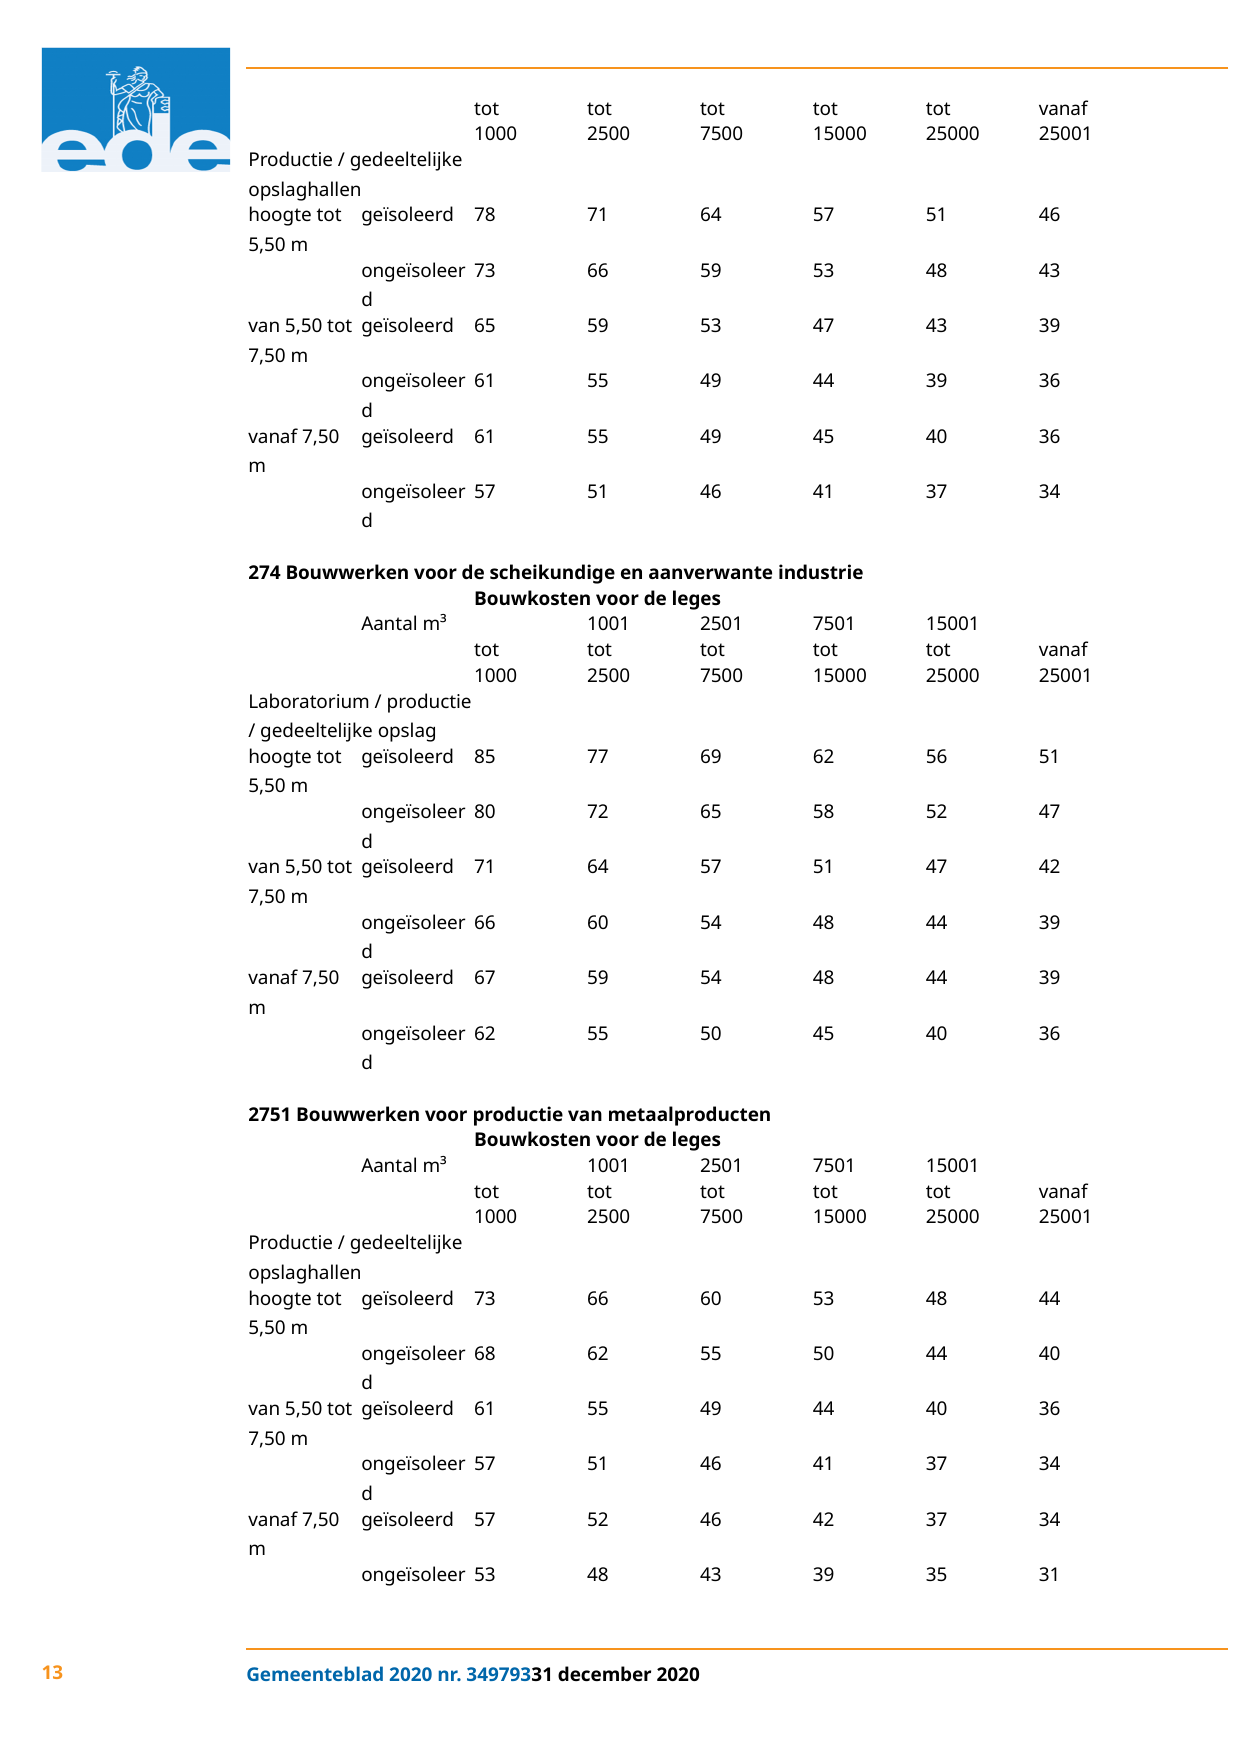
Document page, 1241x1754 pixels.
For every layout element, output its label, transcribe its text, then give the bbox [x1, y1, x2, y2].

table_cell [361, 1126, 474, 1152]
table_cell 48 [813, 964, 926, 1020]
table_cell 274 Bouwwerken voor de scheikundige en aanverwante industrie [248, 559, 1152, 585]
table_cell 1000 [474, 1204, 587, 1229]
table_cell tot [926, 636, 1038, 662]
table_cell [813, 1229, 926, 1285]
table_cell 2500 [587, 1204, 700, 1229]
table_cell 55 [587, 368, 700, 423]
table_cell 57 [474, 478, 587, 533]
table_cell 54 [700, 964, 813, 1020]
table_cell 15000 [813, 121, 926, 146]
table_cell 44 [813, 1395, 926, 1451]
table_cell 41 [813, 1451, 926, 1506]
table_cell 7500 [700, 1204, 813, 1229]
table_cell 43 [926, 312, 1038, 367]
table_cell 47 [1039, 799, 1152, 854]
table_cell 49 [700, 368, 813, 423]
table_cell Laboratorium / productie / gedeeltelijke opslag [248, 688, 474, 743]
table_cell 52 [587, 1506, 700, 1561]
table_cell 44 [926, 964, 1038, 1020]
table_cell 48 [813, 909, 926, 964]
table_cell 67 [474, 964, 587, 1020]
table_cell 40 [926, 1395, 1038, 1451]
table_cell 41 [813, 478, 926, 533]
table_cell 46 [700, 1451, 813, 1506]
table_cell 36 [1039, 368, 1152, 423]
table_cell 57 [700, 854, 813, 909]
table_cell 55 [587, 1395, 700, 1451]
table_cell 64 [700, 202, 813, 257]
table_cell 53 [700, 312, 813, 367]
table_cell tot [474, 95, 587, 121]
table_cell 25000 [926, 1204, 1038, 1229]
table_cell [474, 146, 587, 202]
table_cell geïsoleerd [361, 854, 474, 909]
table_cell 64 [587, 854, 700, 909]
table_cell tot [587, 95, 700, 121]
table_cell 53 [474, 1561, 587, 1587]
table_cell Bouwkosten voor de leges [474, 585, 1152, 611]
table_cell [1039, 534, 1152, 559]
table_cell 54 [700, 909, 813, 964]
table_cell [248, 534, 361, 559]
table_cell [1039, 1229, 1152, 1285]
table_cell geïsoleerd [361, 423, 474, 478]
table_cell [248, 799, 361, 854]
table_cell 39 [1039, 312, 1152, 367]
table_cell 51 [587, 1451, 700, 1506]
table_cell 15001 [926, 1152, 1038, 1178]
table_cell 7501 [813, 1152, 926, 1178]
table_cell [1039, 146, 1152, 202]
table_cell [361, 585, 474, 611]
table_cell [1039, 611, 1152, 636]
table_cell 47 [813, 312, 926, 367]
table_cell 1001 [587, 611, 700, 636]
table_cell [813, 688, 926, 743]
table_cell 66 [474, 909, 587, 964]
table_cell 7501 [813, 611, 926, 636]
table_cell 47 [926, 854, 1038, 909]
table_cell 46 [700, 1506, 813, 1561]
table_cell 25001 [1039, 662, 1152, 688]
table_cell Aantal m³ [361, 611, 474, 636]
table_cell tot [700, 1178, 813, 1204]
table_cell 36 [1039, 1395, 1152, 1451]
table_cell [248, 611, 361, 636]
table_cell 72 [587, 799, 700, 854]
table_cell 73 [474, 257, 587, 312]
table_cell [248, 909, 361, 964]
table_cell 85 [474, 743, 587, 798]
table_cell 25000 [926, 121, 1038, 146]
table_cell van 5,50 tot 7,50 m [248, 1395, 361, 1451]
table_cell [248, 636, 361, 662]
table_cell tot [587, 1178, 700, 1204]
table_cell 73 [474, 1285, 587, 1340]
table_cell 46 [700, 478, 813, 533]
table_cell 42 [813, 1506, 926, 1561]
table_cell [248, 1178, 361, 1204]
table_cell 39 [1039, 909, 1152, 964]
table_cell 50 [700, 1020, 813, 1075]
table_cell 49 [700, 423, 813, 478]
table_cell [1039, 688, 1152, 743]
table_cell Productie / gedeeltelijke opslaghallen [248, 146, 474, 202]
table_cell [700, 146, 813, 202]
table_cell [361, 534, 474, 559]
table_cell [587, 1229, 700, 1285]
table_cell 15000 [813, 662, 926, 688]
table_cell 65 [700, 799, 813, 854]
table_cell vanaf [1039, 636, 1152, 662]
table_cell hoogte tot 5,50 m [248, 202, 361, 257]
table_cell 50 [813, 1340, 926, 1395]
table_cell [474, 1075, 587, 1101]
table_cell 59 [700, 257, 813, 312]
table_cell [587, 1075, 700, 1101]
table_cell 37 [926, 1506, 1038, 1561]
table_cell 40 [926, 423, 1038, 478]
table_cell 37 [926, 478, 1038, 533]
table_cell tot [813, 636, 926, 662]
table_cell 44 [813, 368, 926, 423]
table_cell ongeïsoleerd [361, 1340, 474, 1395]
table_cell 43 [1039, 257, 1152, 312]
table_cell 51 [1039, 743, 1152, 798]
table_cell van 5,50 tot 7,50 m [248, 854, 361, 909]
table_cell 43 [700, 1561, 813, 1587]
table_cell tot [926, 1178, 1038, 1204]
table_cell 48 [926, 257, 1038, 312]
table_cell geïsoleerd [361, 312, 474, 367]
table_cell [926, 688, 1038, 743]
table_cell 45 [813, 1020, 926, 1075]
table_cell 44 [926, 909, 1038, 964]
table_cell 45 [813, 423, 926, 478]
table_cell [474, 534, 587, 559]
table_cell [587, 534, 700, 559]
table_cell [248, 368, 361, 423]
table_cell [248, 585, 361, 611]
table_cell [248, 95, 361, 121]
table_cell 60 [700, 1285, 813, 1340]
table_cell 1000 [474, 121, 587, 146]
table_cell geïsoleerd [361, 1395, 474, 1451]
table_cell [248, 1561, 361, 1587]
table_cell [587, 146, 700, 202]
table_cell [248, 1204, 361, 1229]
table_cell tot [587, 636, 700, 662]
table_cell [474, 611, 587, 636]
table_cell Bouwkosten voor de leges [474, 1126, 1152, 1152]
table_cell tot [700, 636, 813, 662]
table_cell 37 [926, 1451, 1038, 1506]
table_cell 25001 [1039, 121, 1152, 146]
table_cell 39 [926, 368, 1038, 423]
table_cell vanaf 7,50 m [248, 423, 361, 478]
table_cell 55 [587, 423, 700, 478]
table_cell 61 [474, 1395, 587, 1451]
table_cell 7500 [700, 662, 813, 688]
table_cell ongeïsoleer [361, 1561, 474, 1587]
table_cell geïsoleerd [361, 1285, 474, 1340]
table_cell [926, 1075, 1038, 1101]
table_cell [361, 95, 474, 121]
table_cell [248, 257, 361, 312]
table_cell 7500 [700, 121, 813, 146]
table_cell tot [474, 636, 587, 662]
table_cell 25000 [926, 662, 1038, 688]
table_cell 34 [1039, 478, 1152, 533]
table_cell 44 [926, 1340, 1038, 1395]
table_cell 49 [700, 1395, 813, 1451]
table_cell 59 [587, 964, 700, 1020]
table_cell [248, 1126, 361, 1152]
table_cell [1039, 1075, 1152, 1101]
table_cell vanaf [1039, 95, 1152, 121]
table_cell 71 [474, 854, 587, 909]
table_cell 62 [587, 1340, 700, 1395]
table_cell 59 [587, 312, 700, 367]
table_cell 57 [474, 1506, 587, 1561]
table_cell 46 [1039, 202, 1152, 257]
table_cell 53 [813, 1285, 926, 1340]
table_cell [474, 688, 587, 743]
table_cell 71 [587, 202, 700, 257]
table_cell 55 [587, 1020, 700, 1075]
table_cell 60 [587, 909, 700, 964]
table_cell [361, 636, 474, 662]
table_cell 68 [474, 1340, 587, 1395]
table_cell 2500 [587, 121, 700, 146]
table_cell 2501 [700, 611, 813, 636]
table_cell van 5,50 tot 7,50 m [248, 312, 361, 367]
table_cell tot [474, 1178, 587, 1204]
table_cell [361, 662, 474, 688]
table_cell 61 [474, 423, 587, 478]
table_cell 65 [474, 312, 587, 367]
table_cell 80 [474, 799, 587, 854]
table_cell ongeïsoleerd [361, 1451, 474, 1506]
table_cell vanaf [1039, 1178, 1152, 1204]
table_cell 52 [926, 799, 1038, 854]
table_cell 78 [474, 202, 587, 257]
table_cell 66 [587, 1285, 700, 1340]
table_cell geïsoleerd [361, 743, 474, 798]
table_cell [361, 1075, 474, 1101]
table_cell [926, 1229, 1038, 1285]
table_cell [700, 688, 813, 743]
table_cell [926, 534, 1038, 559]
table_cell vanaf 7,50 m [248, 1506, 361, 1561]
table_cell [248, 1451, 361, 1506]
table_cell [248, 1152, 361, 1178]
table_cell tot [700, 95, 813, 121]
table_cell 35 [926, 1561, 1038, 1587]
table_cell [248, 1020, 361, 1075]
table_cell 34 [1039, 1451, 1152, 1506]
table_cell [474, 1229, 587, 1285]
table_cell 31 [1039, 1561, 1152, 1587]
picture [41, 47, 231, 172]
table_cell 40 [1039, 1340, 1152, 1395]
table_cell [248, 662, 361, 688]
table_cell ongeïsoleerd [361, 799, 474, 854]
table_cell [248, 1075, 361, 1101]
table_cell 56 [926, 743, 1038, 798]
table_cell tot [813, 1178, 926, 1204]
table_cell 66 [587, 257, 700, 312]
table_cell 2500 [587, 662, 700, 688]
table_cell [700, 1229, 813, 1285]
table_cell [248, 478, 361, 533]
table_cell [813, 146, 926, 202]
table_cell 55 [700, 1340, 813, 1395]
table_cell ongeïsoleerd [361, 909, 474, 964]
table_cell Productie / gedeeltelijke opslaghallen [248, 1229, 474, 1285]
table_cell 51 [813, 854, 926, 909]
table_cell 57 [474, 1451, 587, 1506]
table_cell [926, 146, 1038, 202]
table_cell [248, 1340, 361, 1395]
table_cell 48 [926, 1285, 1038, 1340]
table_cell 25001 [1039, 1204, 1152, 1229]
table_cell [248, 121, 361, 146]
table_cell 57 [813, 202, 926, 257]
table_cell 15001 [926, 611, 1038, 636]
table_cell tot [813, 95, 926, 121]
table_cell [361, 1204, 474, 1229]
table_cell [813, 534, 926, 559]
table_cell [361, 1178, 474, 1204]
table_cell [361, 121, 474, 146]
table_cell geïsoleerd [361, 1506, 474, 1561]
table_cell 39 [1039, 964, 1152, 1020]
table_cell [587, 688, 700, 743]
table_cell [700, 534, 813, 559]
table_cell 53 [813, 257, 926, 312]
table_cell hoogte tot 5,50 m [248, 743, 361, 798]
table_cell 62 [474, 1020, 587, 1075]
table_cell 58 [813, 799, 926, 854]
table_cell 2501 [700, 1152, 813, 1178]
table_cell ongeïsoleerd [361, 478, 474, 533]
table_cell 15000 [813, 1204, 926, 1229]
table_cell 40 [926, 1020, 1038, 1075]
table_cell geïsoleerd [361, 964, 474, 1020]
table_cell tot [926, 95, 1038, 121]
table_cell ongeïsoleerd [361, 1020, 474, 1075]
table_cell 34 [1039, 1506, 1152, 1561]
table_cell 61 [474, 368, 587, 423]
table_cell 36 [1039, 1020, 1152, 1075]
table_cell 44 [1039, 1285, 1152, 1340]
table_cell vanaf 7,50 m [248, 964, 361, 1020]
table_cell geïsoleerd [361, 202, 474, 257]
table_cell 42 [1039, 854, 1152, 909]
table_cell 77 [587, 743, 700, 798]
table_cell 2751 Bouwwerken voor productie van metaalproducten [248, 1101, 1152, 1126]
table_cell [1039, 1152, 1152, 1178]
table_cell 51 [587, 478, 700, 533]
table_cell ongeïsoleerd [361, 368, 474, 423]
table_cell hoogte tot 5,50 m [248, 1285, 361, 1340]
table_cell 1000 [474, 662, 587, 688]
table_cell 69 [700, 743, 813, 798]
table_cell [700, 1075, 813, 1101]
table_cell 39 [813, 1561, 926, 1587]
table_cell [813, 1075, 926, 1101]
table_cell 1001 [587, 1152, 700, 1178]
table_cell 36 [1039, 423, 1152, 478]
table_cell 51 [926, 202, 1038, 257]
table_cell Aantal m³ [361, 1152, 474, 1178]
table_cell 48 [587, 1561, 700, 1587]
table_cell 62 [813, 743, 926, 798]
table_cell [474, 1152, 587, 1178]
table_cell ongeïsoleerd [361, 257, 474, 312]
